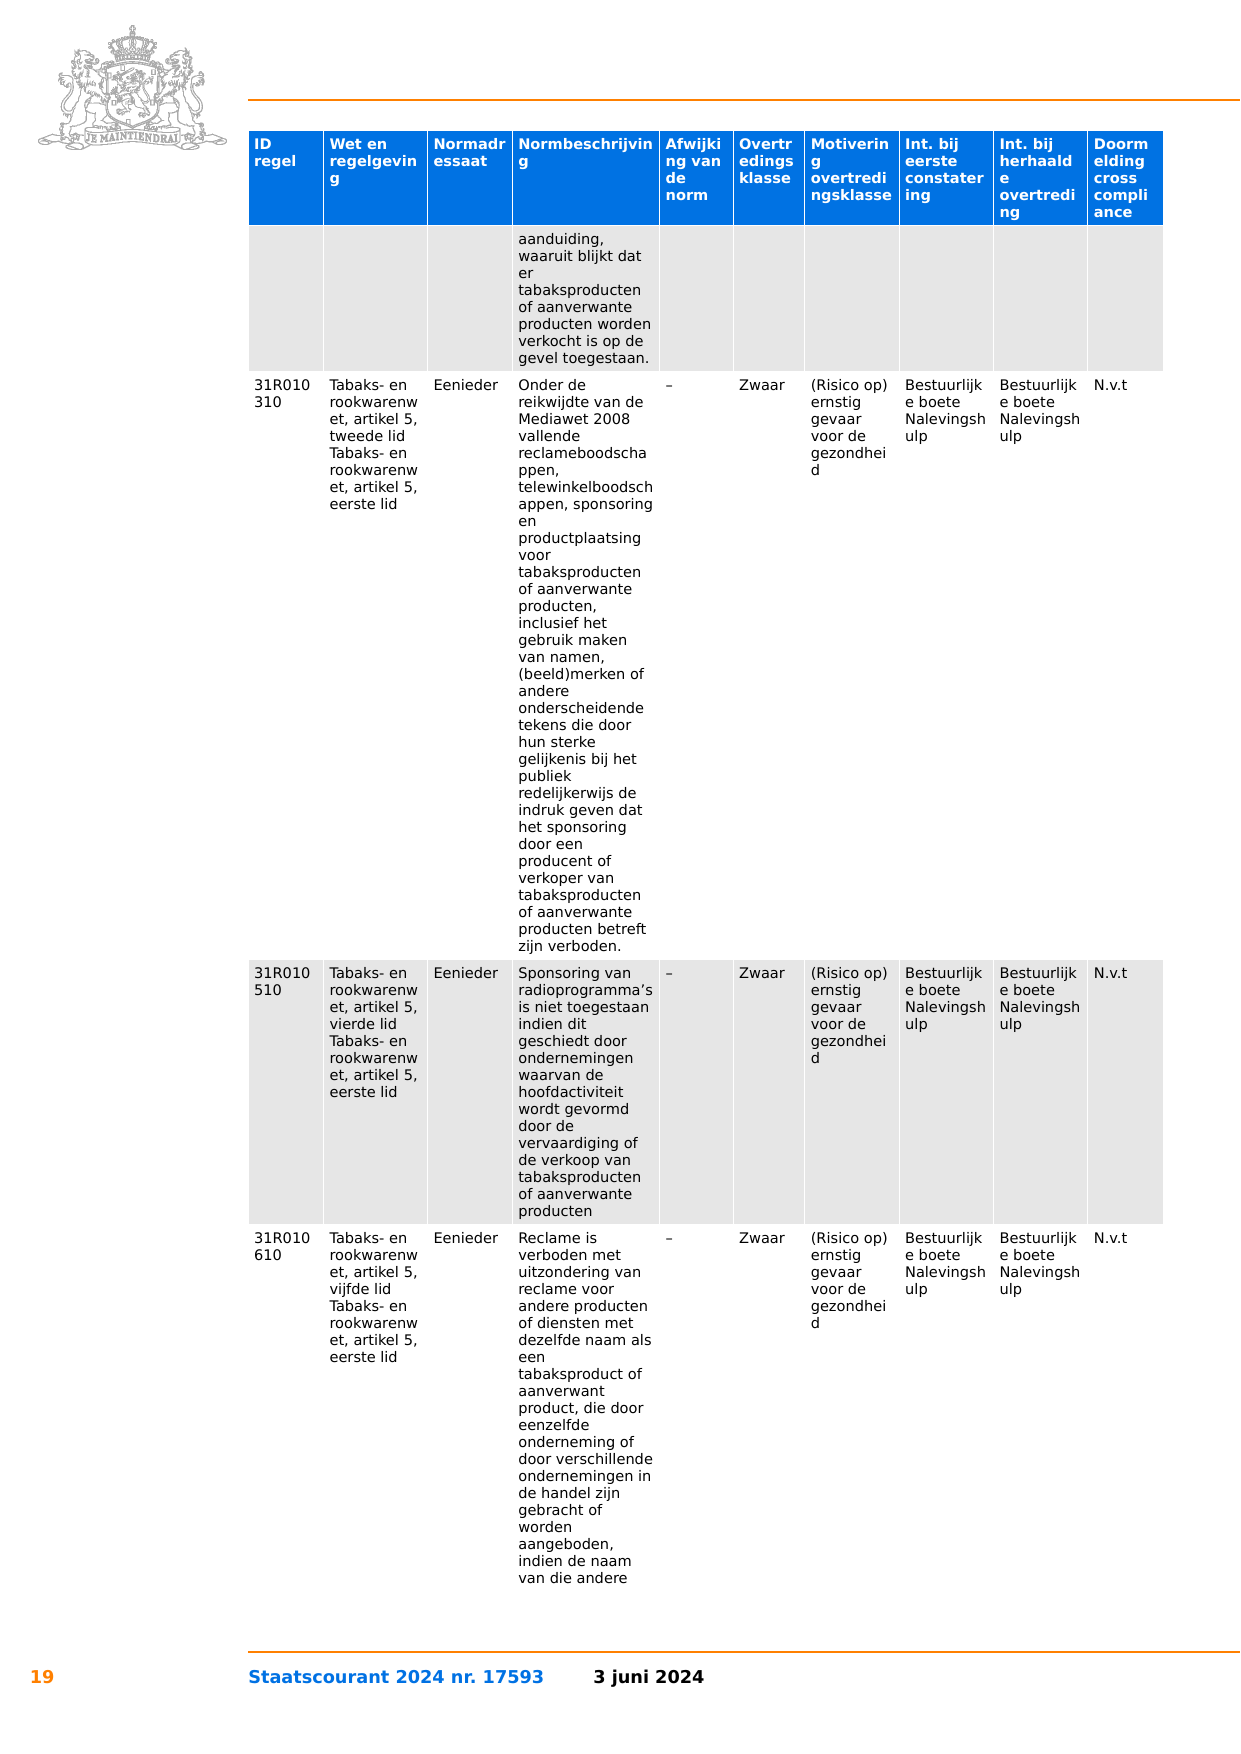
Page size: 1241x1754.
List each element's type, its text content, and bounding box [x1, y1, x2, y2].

table_cell [324, 226, 427, 371]
table_header Wet en regelgeving [324, 131, 427, 225]
table_cell (Risico op) ernstig gevaar voor de gezondheid [805, 960, 899, 1224]
table_cell [428, 226, 512, 371]
table_cell Eenieder [428, 1225, 512, 1591]
table_cell Bestuurlijke boete Nalevingshulp [900, 1225, 993, 1591]
table_cell Eenieder [428, 373, 512, 959]
table_cell Bestuurlijke boete Nalevingshulp [994, 373, 1087, 959]
table_cell Tabaks- en rookwarenwet, artikel 5, vierde lid Tabaks- en rookwarenwet, artikel 5, eerste lid [324, 960, 427, 1224]
table_header Doormelding cross compliance [1088, 131, 1163, 225]
table_cell – [660, 960, 733, 1224]
table_cell [1088, 226, 1163, 371]
table_cell Bestuurlijke boete Nalevingshulp [900, 960, 993, 1224]
table_cell Eenieder [428, 960, 512, 1224]
table_cell aanduiding, waaruit blijkt dat er tabaksproducten of aanverwante producten worden verkocht is op de gevel toegestaan. [513, 226, 659, 371]
table_cell N.v.t [1088, 960, 1163, 1224]
table_cell (Risico op) ernstig gevaar voor de gezondheid [805, 1225, 899, 1591]
table_cell 31R010510 [249, 960, 323, 1224]
table_cell N.v.t [1088, 1225, 1163, 1591]
table_cell (Risico op) ernstig gevaar voor de gezondheid [805, 373, 899, 959]
table_cell Tabaks- en rookwarenwet, artikel 5, tweede lid Tabaks- en rookwarenwet, artikel 5, eerste lid [324, 373, 427, 959]
table_cell N.v.t [1088, 373, 1163, 959]
table_cell – [660, 373, 733, 959]
table_header Overtredingsklasse [734, 131, 804, 225]
table_cell Zwaar [734, 1225, 804, 1591]
table_header ID regel [249, 131, 323, 225]
table_cell 31R010610 [249, 1225, 323, 1591]
table_cell [805, 226, 899, 371]
table_cell Bestuurlijke boete Nalevingshulp [994, 960, 1087, 1224]
table_cell Tabaks- en rookwarenwet, artikel 5, vijfde lid Tabaks- en rookwarenwet, artikel 5, eerste lid [324, 1225, 427, 1591]
table_cell [660, 226, 733, 371]
table_header Normadressaat [428, 131, 512, 225]
table_header Normbeschrijving [513, 131, 659, 225]
table_cell Zwaar [734, 373, 804, 959]
table_cell 31R010310 [249, 373, 323, 959]
table_cell [734, 226, 804, 371]
table_cell Bestuurlijke boete Nalevingshulp [900, 373, 993, 959]
table_cell Onder de reikwijdte van de Mediawet 2008 vallende reclameboodschappen, telewinkelboodschappen, sponsoring en productplaatsing voor tabaksproducten of aanverwante producten, inclusief het gebruik maken van namen, (beeld)merken of andere onderscheidende tekens die door hun sterke gelijkenis bij het publiek redelijkerwijs de indruk geven dat het sponsoring door een producent of verkoper van tabaksproducten of aanverwante producten betreft zijn verboden. [513, 373, 659, 959]
table_header Int. bij eerste constatering [900, 131, 993, 225]
table_cell Sponsoring van radioprogramma’s is niet toegestaan indien dit geschiedt door ondernemingen waarvan de hoofdactiviteit wordt gevormd door de vervaardiging of de verkoop van tabaksproducten of aanverwante producten [513, 960, 659, 1224]
table_cell Bestuurlijke boete Nalevingshulp [994, 1225, 1087, 1591]
table_cell Reclame is verboden met uitzondering van reclame voor andere producten of diensten met dezelfde naam als een tabaksproduct of aanverwant product, die door eenzelfde onderneming of door verschillende ondernemingen in de handel zijn gebracht of worden aangeboden, indien de naam van die andere [513, 1225, 659, 1591]
table_cell [900, 226, 993, 371]
picture [38, 25, 227, 150]
table_header Motivering overtredingsklasse [805, 131, 899, 225]
table_header Afwijking van de norm [660, 131, 733, 225]
table_cell [994, 226, 1087, 371]
table_cell Zwaar [734, 960, 804, 1224]
table_cell [249, 226, 323, 371]
table_header Int. bij herhaalde overtreding [994, 131, 1087, 225]
table_cell – [660, 1225, 733, 1591]
